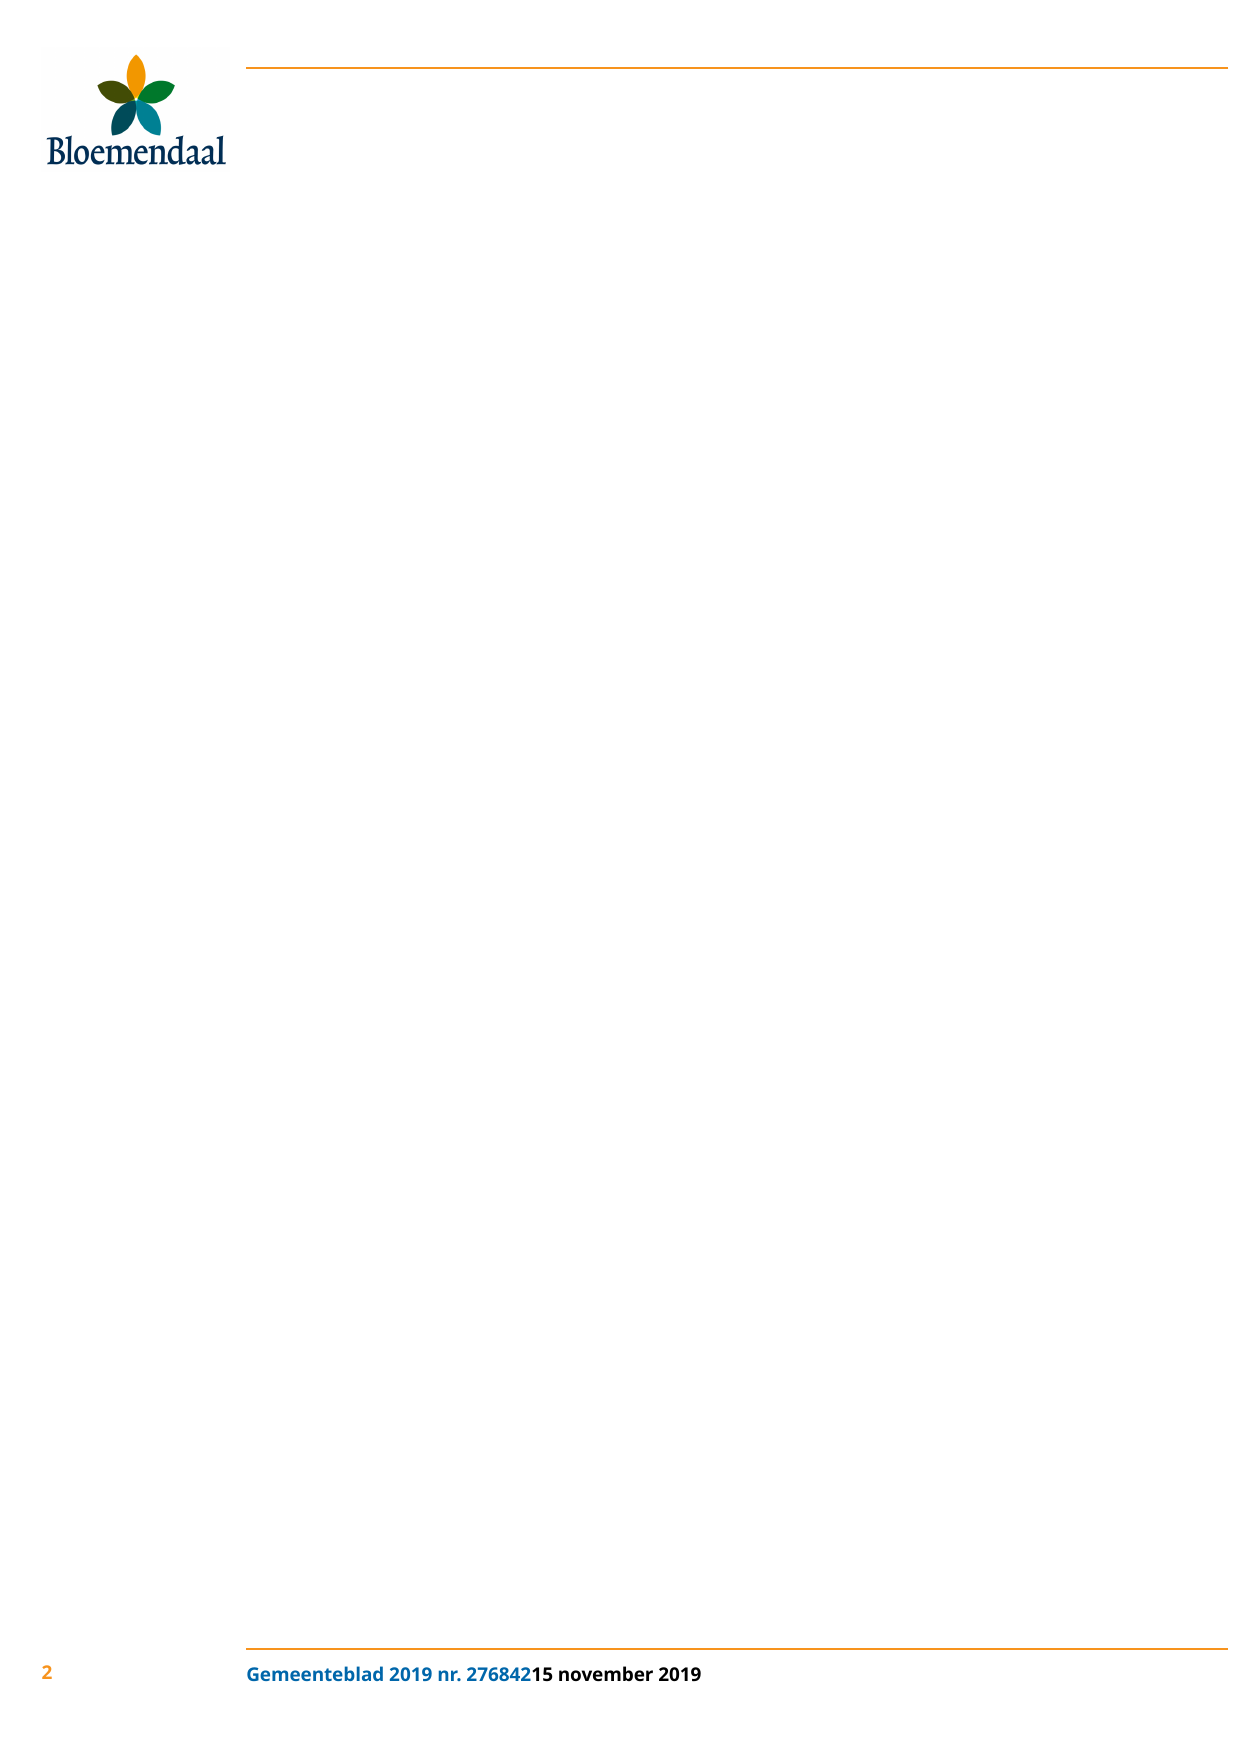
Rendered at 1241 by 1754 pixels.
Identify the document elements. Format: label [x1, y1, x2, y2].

picture [41, 47, 231, 172]
